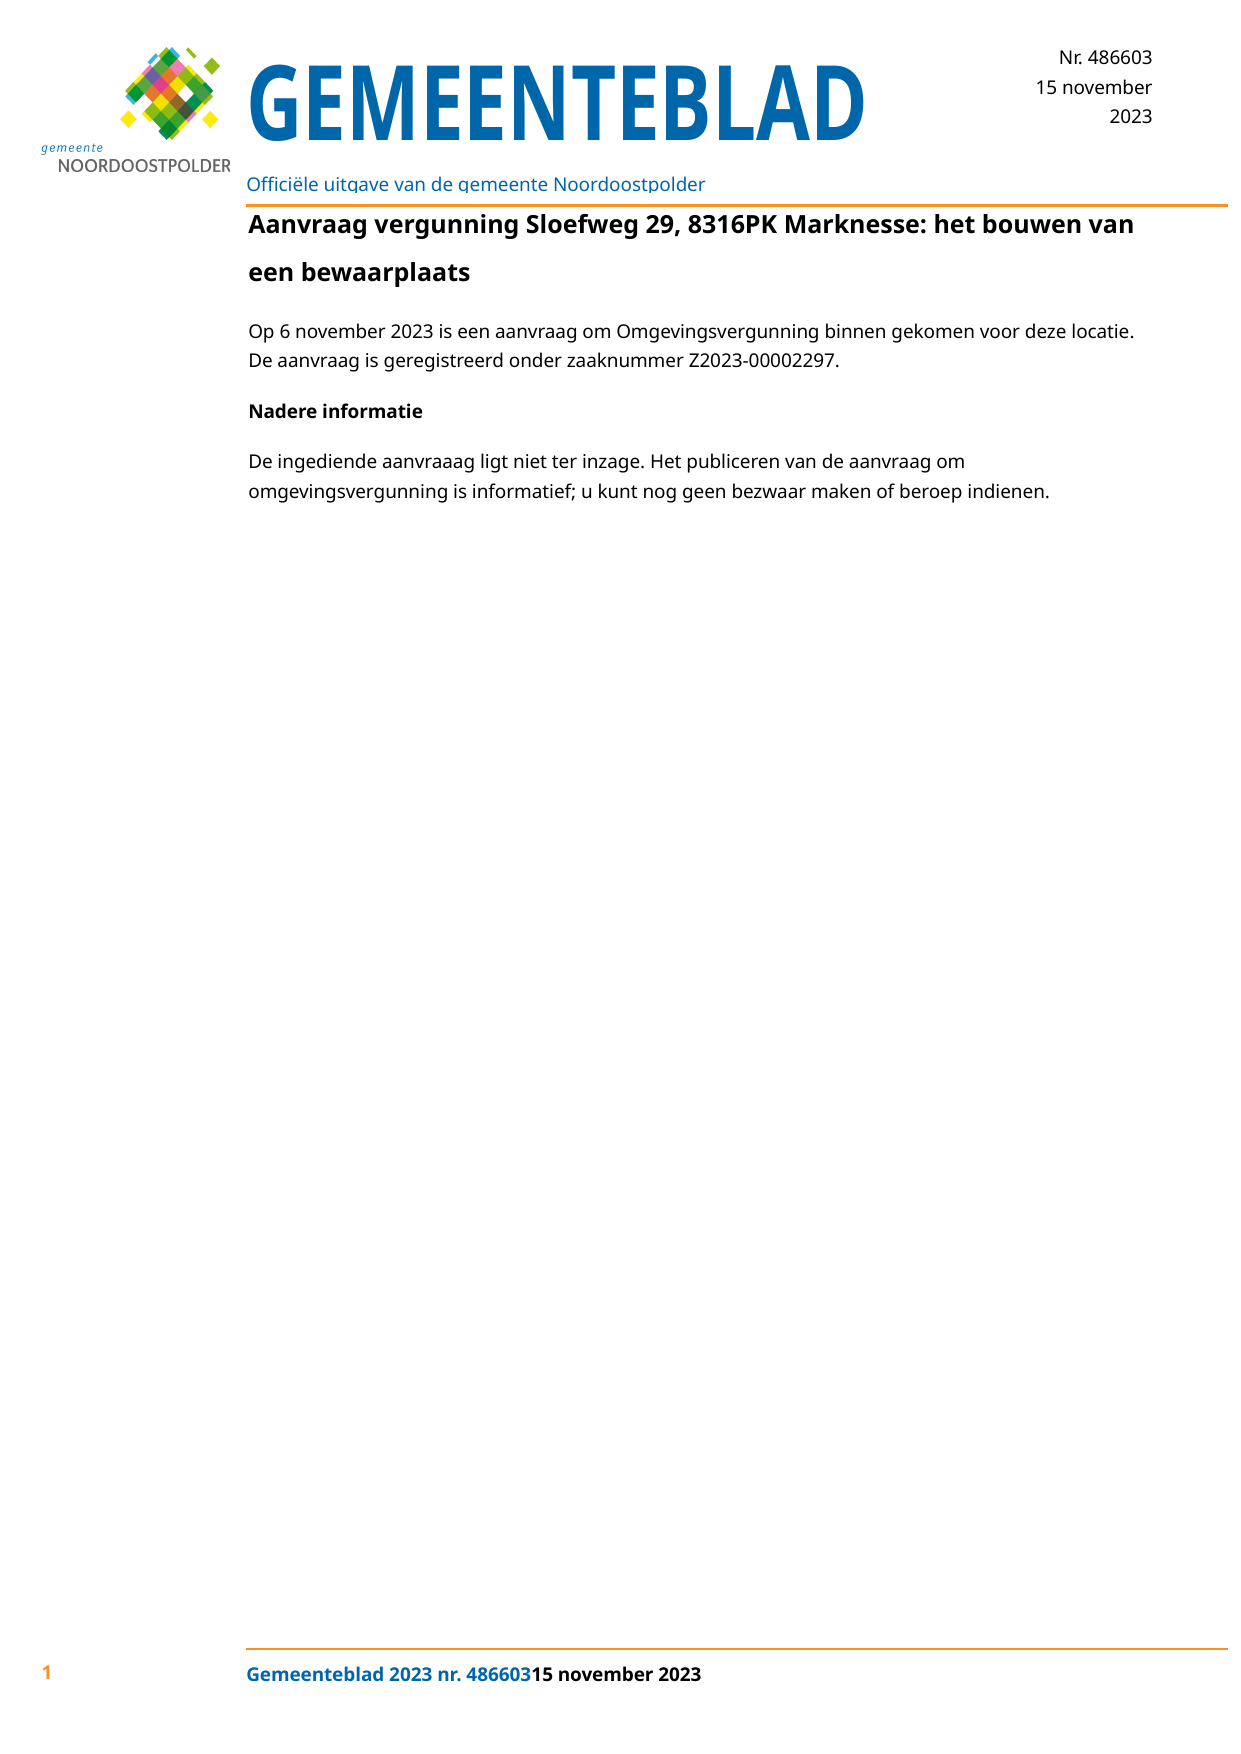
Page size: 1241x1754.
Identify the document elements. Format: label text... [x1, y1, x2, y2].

picture [41, 47, 231, 172]
text Nadere informatie [248, 398, 1152, 424]
text De ingediende aanvraaag ligt niet ter inzage. Het publiceren van de aanvraag om omgevingsvergunning is informatief; u kunt nog geen bezwaar maken of beroep indienen. [248, 448, 1152, 504]
text Op 6 november 2023 is een aanvraag om Omgevingsvergunning binnen gekomen voor deze locatie. De aanvraag is geregistreerd onder zaaknummer Z2023-00002297. [248, 318, 1152, 373]
text Aanvraag vergunning Sloefweg 29, 8316PK Marknesse: het bouwen van een bewaarplaats [248, 207, 1152, 288]
